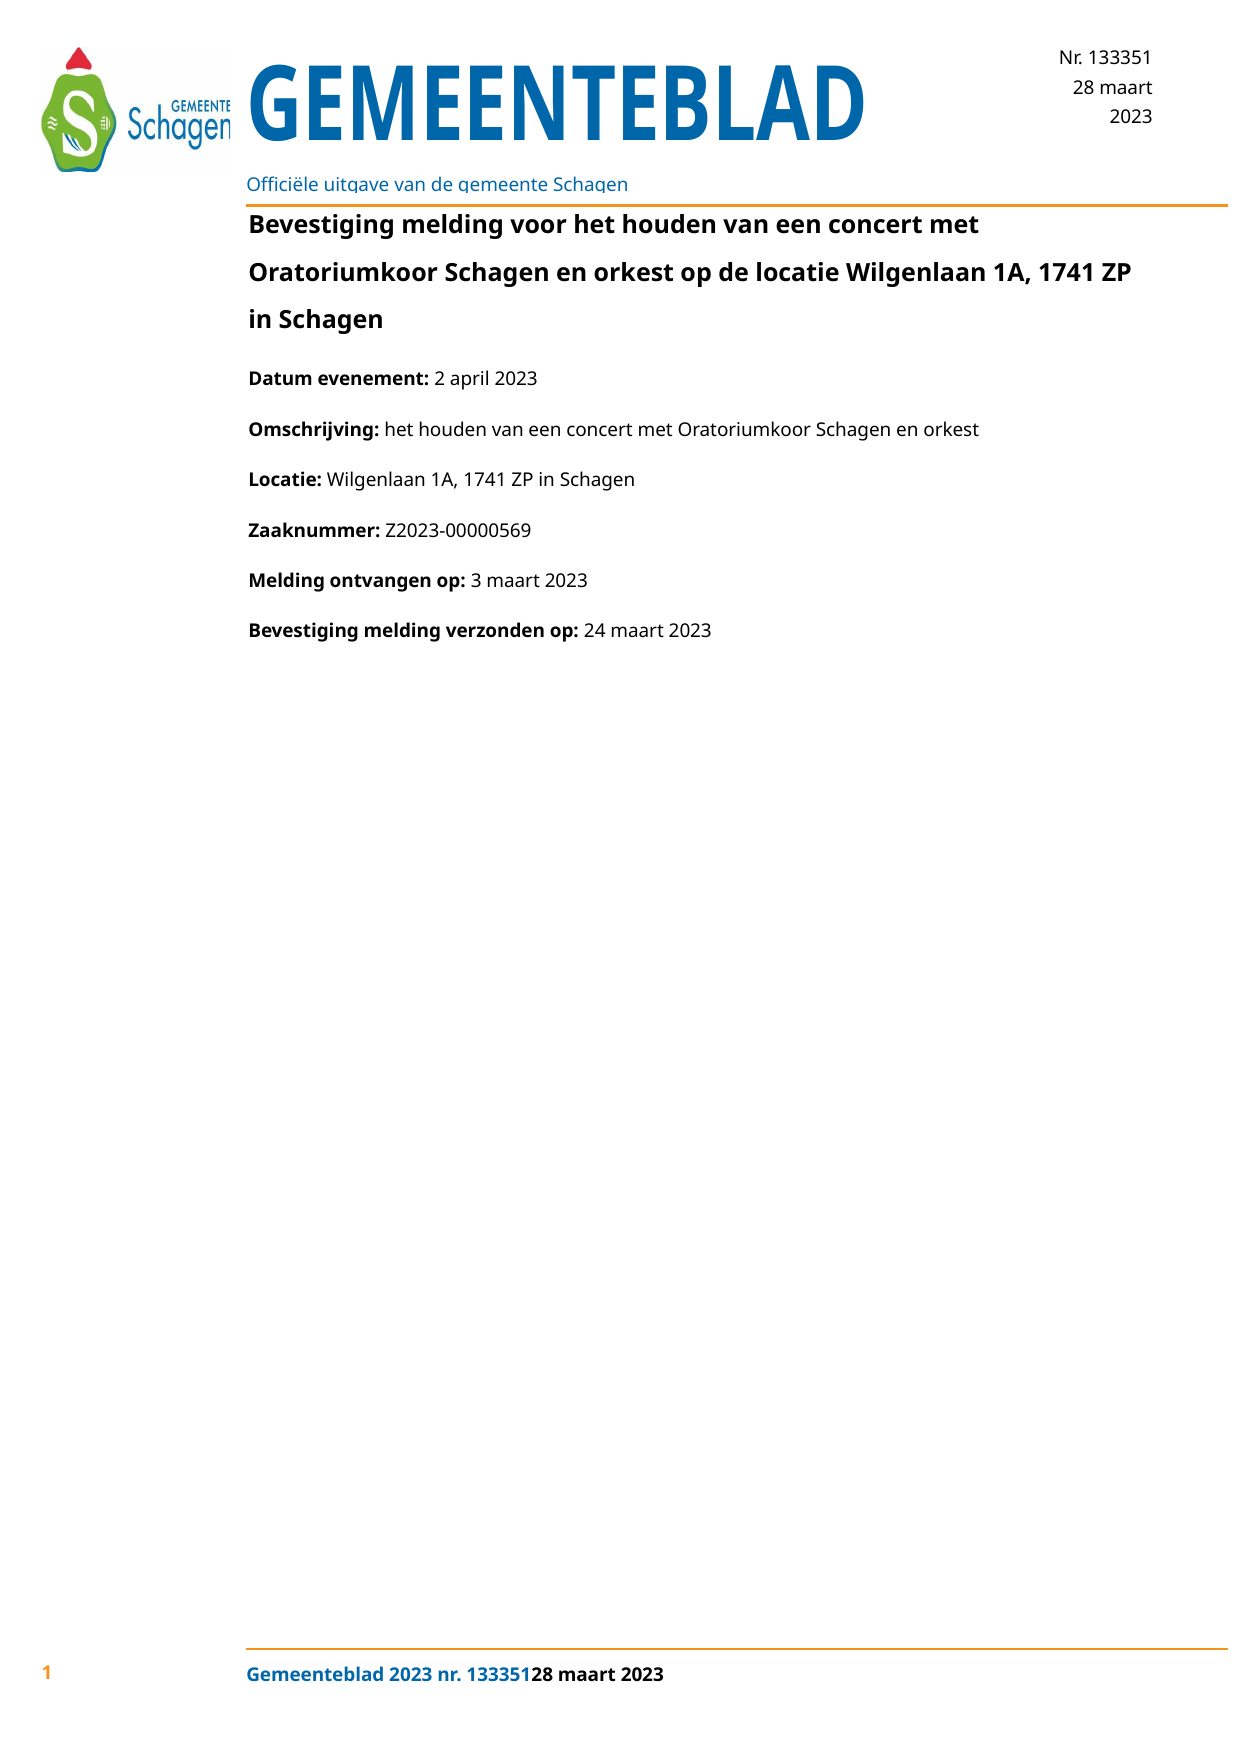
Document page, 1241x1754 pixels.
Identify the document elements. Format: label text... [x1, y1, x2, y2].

text Bevestiging melding voor het houden van een concert met Oratoriumkoor Schagen en orkest op de locatie Wilgenlaan 1A, 1741 ZP in Schagen [248, 207, 1152, 336]
text Zaaknummer: Z2023-00000569 [248, 517, 1152, 542]
picture [41, 47, 231, 172]
text Omschrijving: het houden van een concert met Oratoriumkoor Schagen en orkest [248, 416, 1152, 442]
text Melding ontvangen op: 3 maart 2023 [248, 567, 1152, 593]
text Bevestiging melding verzonden op: 24 maart 2023 [248, 618, 1152, 643]
text Datum evenement: 2 april 2023 [248, 366, 1152, 391]
text Locatie: Wilgenlaan 1A, 1741 ZP in Schagen [248, 466, 1152, 492]
